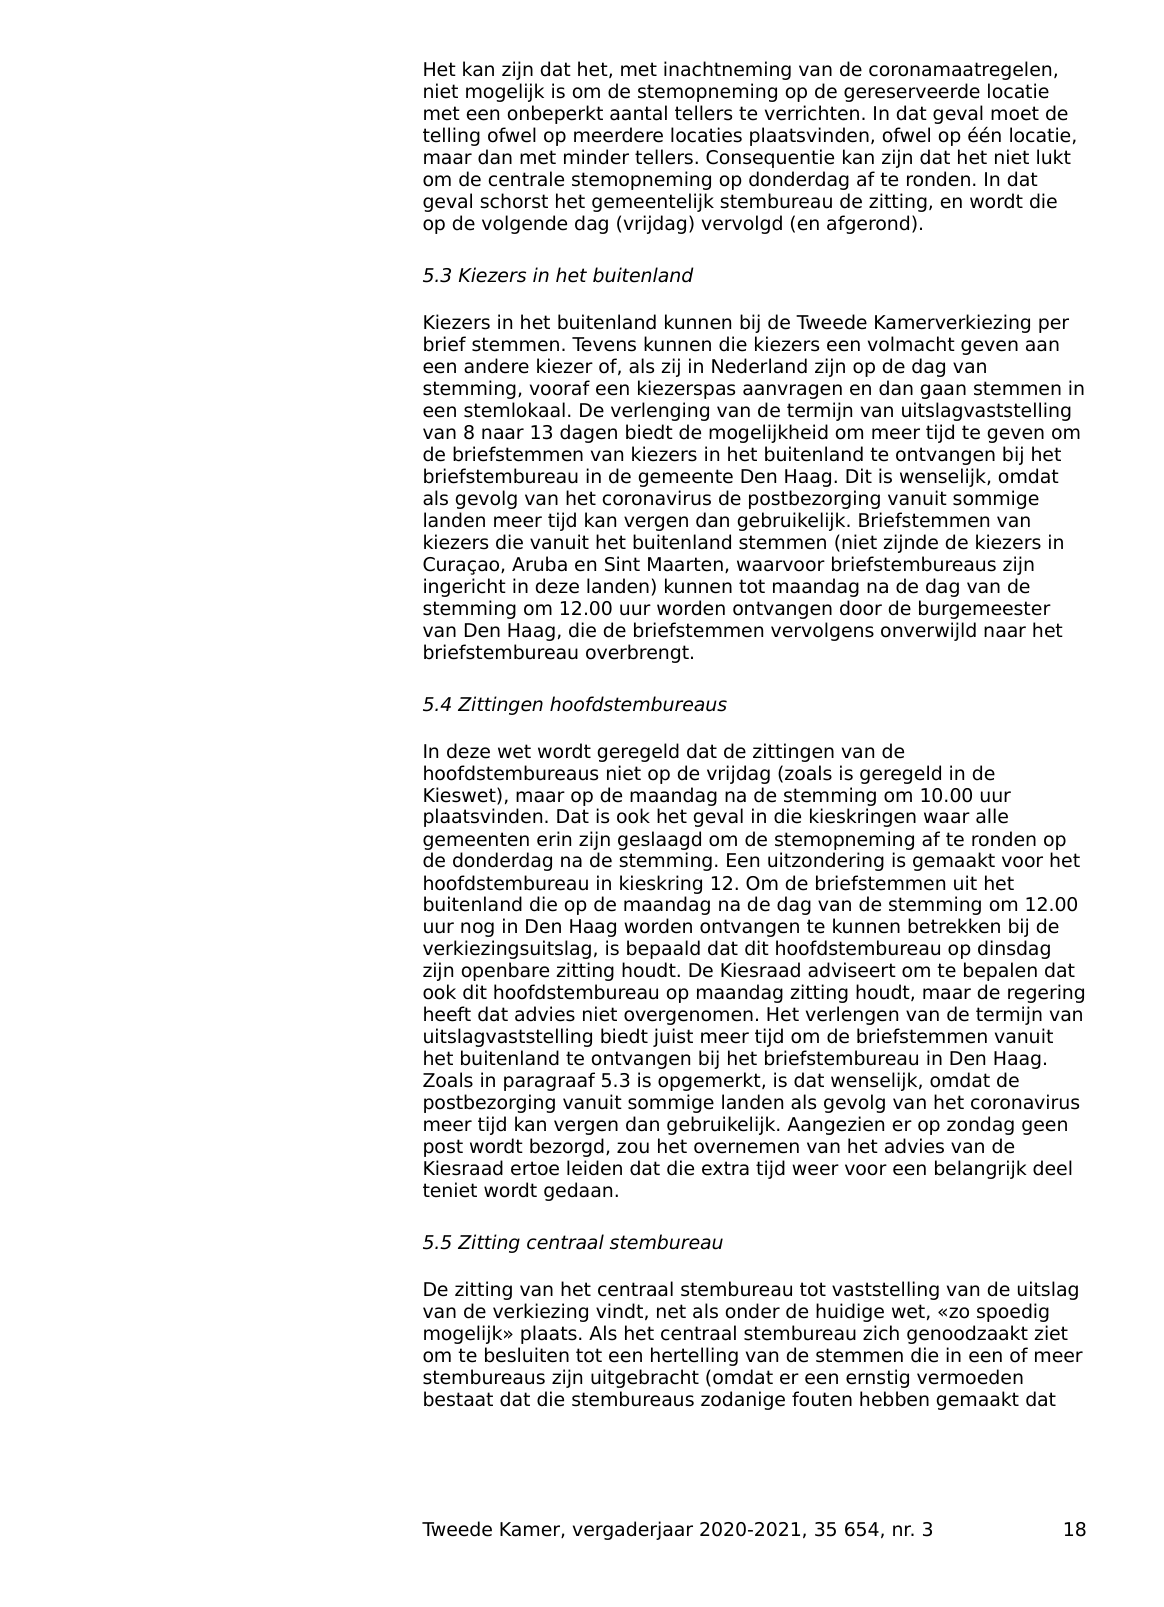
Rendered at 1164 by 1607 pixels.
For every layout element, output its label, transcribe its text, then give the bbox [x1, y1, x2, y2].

subtitle 5.3 Kiezers in het buitenland [422, 265, 1087, 287]
text In deze wet wordt geregeld dat de zittingen van de hoofdstembureaus niet op de vrijdag (zoals is geregeld in de Kieswet), maar op de maandag na de stemming om 10.00 uur plaatsvinden. Dat is ook het geval in die kieskringen waar alle gemeenten erin zijn geslaagd om de stemopneming af te ronden op de donderdag na de stemming. Een uitzondering is gemaakt voor het hoofdstembureau in kieskring 12. Om de briefstemmen uit het buitenland die op de maandag na de dag van de stemming om 12.00 uur nog in Den Haag worden ontvangen te kunnen betrekken bij de verkiezingsuitslag, is bepaald dat dit hoofdstembureau op dinsdag zijn openbare zitting houdt. De Kiesraad adviseert om te bepalen dat ook dit hoofdstembureau op maandag zitting houdt, maar de regering heeft dat advies niet overgenomen. Het verlengen van de termijn van uitslagvaststelling biedt juist meer tijd om de briefstemmen vanuit het buitenland te ontvangen bij het briefstembureau in Den Haag. Zoals in paragraaf 5.3 is opgemerkt, is dat wenselijk, omdat de postbezorging vanuit sommige landen als gevolg van het coronavirus meer tijd kan vergen dan gebruikelijk. Aangezien er op zondag geen post wordt bezorgd, zou het overnemen van het advies van de Kiesraad ertoe leiden dat die extra tijd weer voor een belangrijk deel teniet wordt gedaan. [422, 741, 1087, 1202]
subtitle 5.4 Zittingen hoofdstembureaus [422, 693, 1087, 716]
subtitle 5.5 Zitting centraal stembureau [422, 1232, 1087, 1254]
text Kiezers in het buitenland kunnen bij de Tweede Kamerverkiezing per brief stemmen. Tevens kunnen die kiezers een volmacht geven aan een andere kiezer of, als zij in Nederland zijn op de dag van stemming, vooraf een kiezerspas aanvragen en dan gaan stemmen in een stemlokaal. De verlenging van de termijn van uitslagvaststelling van 8 naar 13 dagen biedt de mogelijkheid om meer tijd te geven om de briefstemmen van kiezers in het buitenland te ontvangen bij het briefstembureau in de gemeente Den Haag. Dit is wenselijk, omdat als gevolg van het coronavirus de postbezorging vanuit sommige landen meer tijd kan vergen dan gebruikelijk. Briefstemmen van kiezers die vanuit het buitenland stemmen (niet zijnde de kiezers in Curaçao, Aruba en Sint Maarten, waarvoor briefstembureaus zijn ingericht in deze landen) kunnen tot maandag na de dag van de stemming om 12.00 uur worden ontvangen door de burgemeester van Den Haag, die de briefstemmen vervolgens onverwijld naar het briefstembureau overbrengt. [422, 312, 1087, 663]
text Het kan zijn dat het, met inachtneming van de coronamaatregelen, niet mogelijk is om de stemopneming op de gereserveerde locatie met een onbeperkt aantal tellers te verrichten. In dat geval moet de telling ofwel op meerdere locaties plaatsvinden, ofwel op één locatie, maar dan met minder tellers. Consequentie kan zijn dat het niet lukt om de centrale stemopneming op donderdag af te ronden. In dat geval schorst het gemeentelijk stembureau de zitting, en wordt die op de volgende dag (vrijdag) vervolgd (en afgerond). [422, 59, 1087, 235]
text De zitting van het centraal stembureau tot vaststelling van de uitslag van de verkiezing vindt, net als onder de huidige wet, «zo spoedig mogelijk» plaats. Als het centraal stembureau zich genoodzaakt ziet om te besluiten tot een hertelling van de stemmen die in een of meer stembureaus zijn uitgebracht (omdat er een ernstig vermoeden bestaat dat die stembureaus zodanige fouten hebben gemaakt dat [422, 1279, 1087, 1411]
